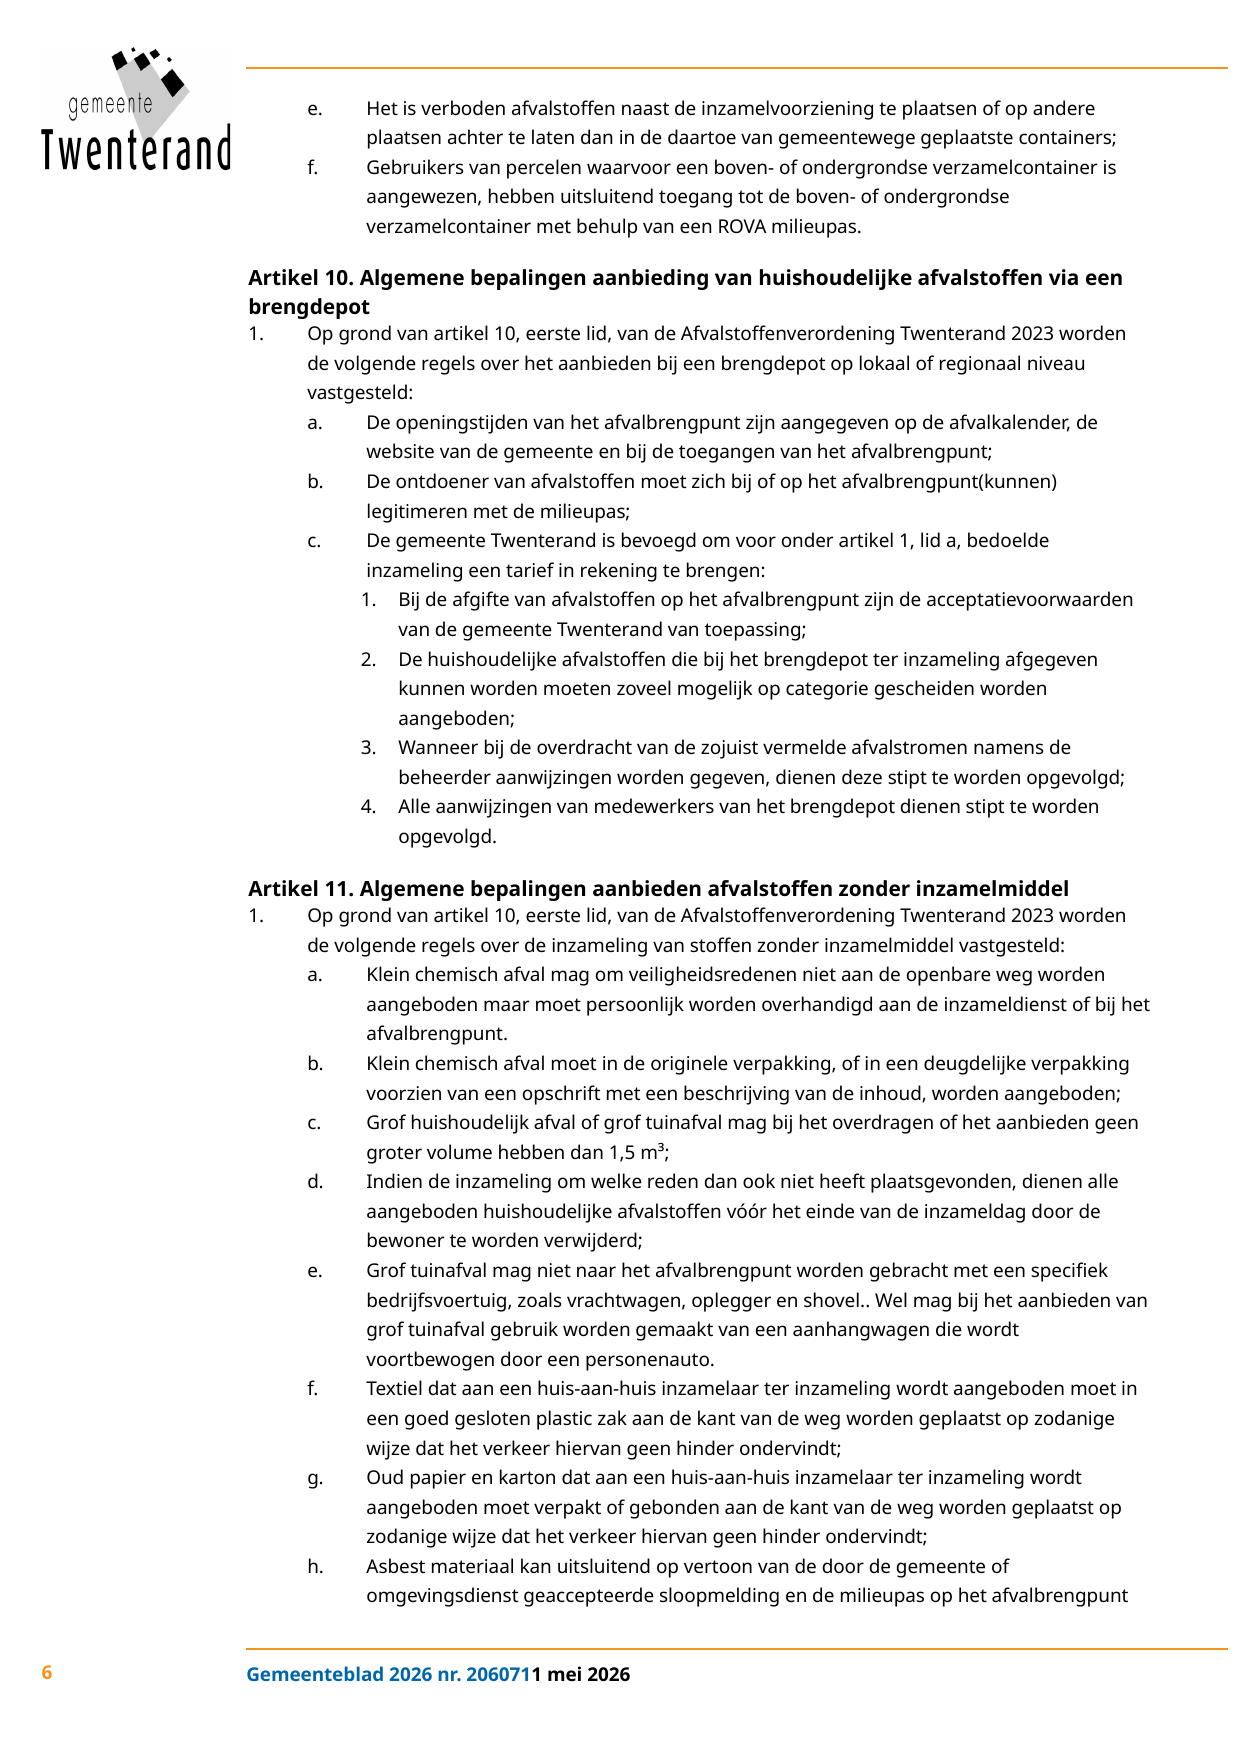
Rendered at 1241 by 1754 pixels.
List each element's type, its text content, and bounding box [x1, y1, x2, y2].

list Indien de inzameling om welke reden dan ook niet heeft plaatsgevonden, dienen alle aangeboden huishoudelijke afvalstoffen vóór het einde van de inzameldag door de bewoner te worden verwijderd; [307, 1168, 1152, 1253]
list De ontdoener van afvalstoffen moet zich bij of op het afvalbrengpunt(kunnen) legitimeren met de milieupas; [307, 468, 1152, 524]
list Op grond van artikel 10, eerste lid, van de Afvalstoffenverordening Twenterand 2023 worden de volgende regels over het aanbieden bij een brengdepot op lokaal of regionaal niveau vastgesteld: [248, 320, 1152, 405]
list Asbest materiaal kan uitsluitend op vertoon van de door de gemeente of omgevingsdienst geaccepteerde sloopmelding en de milieupas op het afvalbrengpunt [307, 1553, 1152, 1608]
list Wanneer bij de overdracht van de zojuist vermelde afvalstromen namens de beheerder aanwijzingen worden gegeven, dienen deze stipt te worden opgevolgd; [361, 734, 1152, 790]
list Textiel dat aan een huis-aan-huis inzamelaar ter inzameling wordt aangeboden moet in een goed gesloten plastic zak aan de kant van de weg worden geplaatst op zodanige wijze dat het verkeer hiervan geen hinder ondervindt; [307, 1376, 1152, 1460]
text Artikel 10. Algemene bepalingen aanbieding van huishoudelijke afvalstoffen via een brengdepot [248, 263, 1152, 320]
list De huishoudelijke afvalstoffen die bij het brengdepot ter inzameling afgegeven kunnen worden moeten zoveel mogelijk op categorie gescheiden worden aangeboden; [361, 646, 1152, 731]
list Bij de afgifte van afvalstoffen op het afvalbrengpunt zijn de acceptatievoorwaarden van de gemeente Twenterand van toepassing; [361, 587, 1152, 642]
list Klein chemisch afval mag om veiligheidsredenen niet aan de openbare weg worden aangeboden maar moet persoonlijk worden overhandigd aan de inzameldienst of bij het afvalbrengpunt. [307, 961, 1152, 1046]
list Gebruikers van percelen waarvoor een boven- of ondergrondse verzamelcontainer is aangewezen, hebben uitsluitend toegang tot de boven- of ondergrondse verzamelcontainer met behulp van een ROVA milieupas. [307, 154, 1152, 239]
list Klein chemisch afval moet in de originele verpakking, of in een deugdelijke verpakking voorzien van een opschrift met een beschrijving van de inhoud, worden aangeboden; [307, 1050, 1152, 1105]
list De openingstijden van het afvalbrengpunt zijn aangegeven op de afvalkalender, de website van de gemeente en bij de toegangen van het afvalbrengpunt; [307, 409, 1152, 464]
list Het is verboden afvalstoffen naast de inzamelvoorziening te plaatsen of op andere plaatsen achter te laten dan in de daartoe van gemeentewege geplaatste containers; [307, 95, 1152, 150]
list Grof huishoudelijk afval of grof tuinafval mag bij het overdragen of het aanbieden geen groter volume hebben dan 1,5 m³; [307, 1109, 1152, 1164]
text Artikel 11. Algemene bepalingen aanbieden afvalstoffen zonder inzamelmiddel [248, 874, 1152, 902]
list De gemeente Twenterand is bevoegd om voor onder artikel 1, lid a, bedoelde inzameling een tarief in rekening te brengen: [307, 527, 1152, 583]
list Oud papier en karton dat aan een huis-aan-huis inzamelaar ter inzameling wordt aangeboden moet verpakt of gebonden aan de kant van de weg worden geplaatst op zodanige wijze dat het verkeer hiervan geen hinder ondervindt; [307, 1464, 1152, 1549]
list Op grond van artikel 10, eerste lid, van de Afvalstoffenverordening Twenterand 2023 worden de volgende regels over de inzameling van stoffen zonder inzamelmiddel vastgesteld: [248, 902, 1152, 957]
list Alle aanwijzingen van medewerkers van het brengdepot dienen stipt te worden opgevolgd. [361, 794, 1152, 849]
picture [41, 47, 231, 172]
list Grof tuinafval mag niet naar het afvalbrengpunt worden gebracht met een specifiek bedrijfsvoertuig, zoals vrachtwagen, oplegger en shovel.. Wel mag bij het aanbieden van grof tuinafval gebruik worden gemaakt van een aanhangwagen die wordt voortbewogen door een personenauto. [307, 1257, 1152, 1372]
